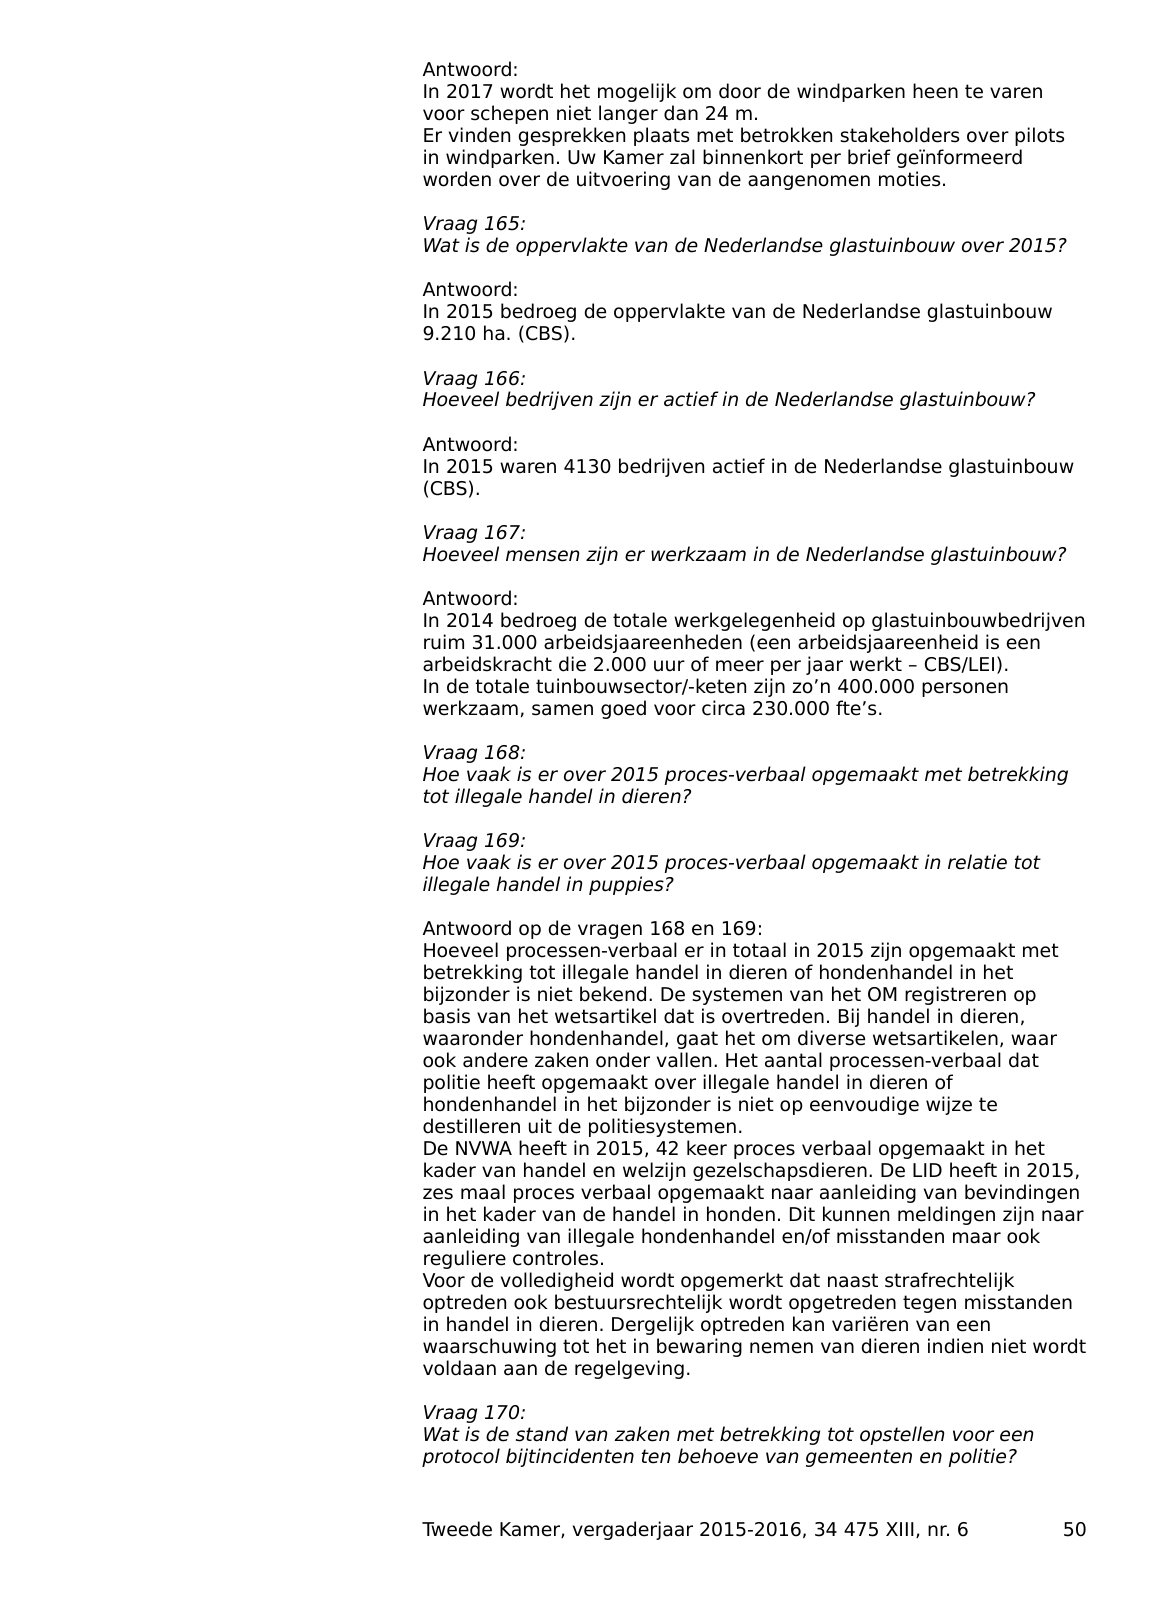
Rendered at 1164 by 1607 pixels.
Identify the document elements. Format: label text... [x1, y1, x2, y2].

text Vraag 166: [422, 367, 1087, 389]
text Antwoord: [422, 279, 1087, 301]
text Wat is de oppervlakte van de Nederlandse glastuinbouw over 2015? [422, 235, 1087, 257]
text In 2015 waren 4130 bedrijven actief in de Nederlandse glastuinbouw (CBS). [422, 456, 1087, 499]
text Hoeveel mensen zijn er werkzaam in de Nederlandse glastuinbouw? [422, 544, 1087, 566]
text Vraag 170: [422, 1402, 1087, 1424]
text Voor de volledigheid wordt opgemerkt dat naast strafrechtelijk optreden ook bestuursrechtelijk wordt opgetreden tegen misstanden in handel in dieren. Dergelijk optreden kan variëren van een waarschuwing tot het in bewaring nemen van dieren indien niet wordt voldaan aan de regelgeving. [422, 1270, 1087, 1380]
text Vraag 167: [422, 522, 1087, 544]
text Wat is de stand van zaken met betrekking tot opstellen voor een protocol bijtincidenten ten behoeve van gemeenten en politie? [422, 1424, 1087, 1468]
text In 2014 bedroeg de totale werkgelegenheid op glastuinbouwbedrijven ruim 31.000 arbeidsjaareenheden (een arbeidsjaareenheid is een arbeidskracht die 2.000 uur of meer per jaar werkt – CBS/LEI). [422, 610, 1087, 676]
text Er vinden gesprekken plaats met betrokken stakeholders over pilots in windparken. Uw Kamer zal binnenkort per brief geïnformeerd worden over de uitvoering van de aangenomen moties. [422, 125, 1087, 191]
text Antwoord: [422, 588, 1087, 610]
text In de totale tuinbouwsector/-keten zijn zo’n 400.000 personen werkzaam, samen goed voor circa 230.000 fte’s. [422, 676, 1087, 720]
text Hoe vaak is er over 2015 proces-verbaal opgemaakt in relatie tot illegale handel in puppies? [422, 852, 1087, 896]
text In 2017 wordt het mogelijk om door de windparken heen te varen voor schepen niet langer dan 24 m. [422, 81, 1087, 125]
text Hoeveel bedrijven zijn er actief in de Nederlandse glastuinbouw? [422, 389, 1087, 411]
text Antwoord op de vragen 168 en 169: [422, 918, 1087, 940]
text Vraag 165: [422, 213, 1087, 235]
text De NVWA heeft in 2015, 42 keer proces verbaal opgemaakt in het kader van handel en welzijn gezelschapsdieren. De LID heeft in 2015, zes maal proces verbaal opgemaakt naar aanleiding van bevindingen in het kader van de handel in honden. Dit kunnen meldingen zijn naar aanleiding van illegale hondenhandel en/of misstanden maar ook reguliere controles. [422, 1138, 1087, 1270]
text Vraag 168: [422, 742, 1087, 764]
text Hoe vaak is er over 2015 proces-verbaal opgemaakt met betrekking tot illegale handel in dieren? [422, 764, 1087, 808]
text Vraag 169: [422, 830, 1087, 852]
text Antwoord: [422, 433, 1087, 456]
text Antwoord: [422, 59, 1087, 81]
text In 2015 bedroeg de oppervlakte van de Nederlandse glastuinbouw 9.210 ha. (CBS). [422, 301, 1087, 345]
text Hoeveel processen-verbaal er in totaal in 2015 zijn opgemaakt met betrekking tot illegale handel in dieren of hondenhandel in het bijzonder is niet bekend. De systemen van het OM registreren op basis van het wetsartikel dat is overtreden. Bij handel in dieren, waaronder hondenhandel, gaat het om diverse wetsartikelen, waar ook andere zaken onder vallen. Het aantal processen-verbaal dat politie heeft opgemaakt over illegale handel in dieren of hondenhandel in het bijzonder is niet op eenvoudige wijze te destilleren uit de politiesystemen. [422, 940, 1087, 1138]
